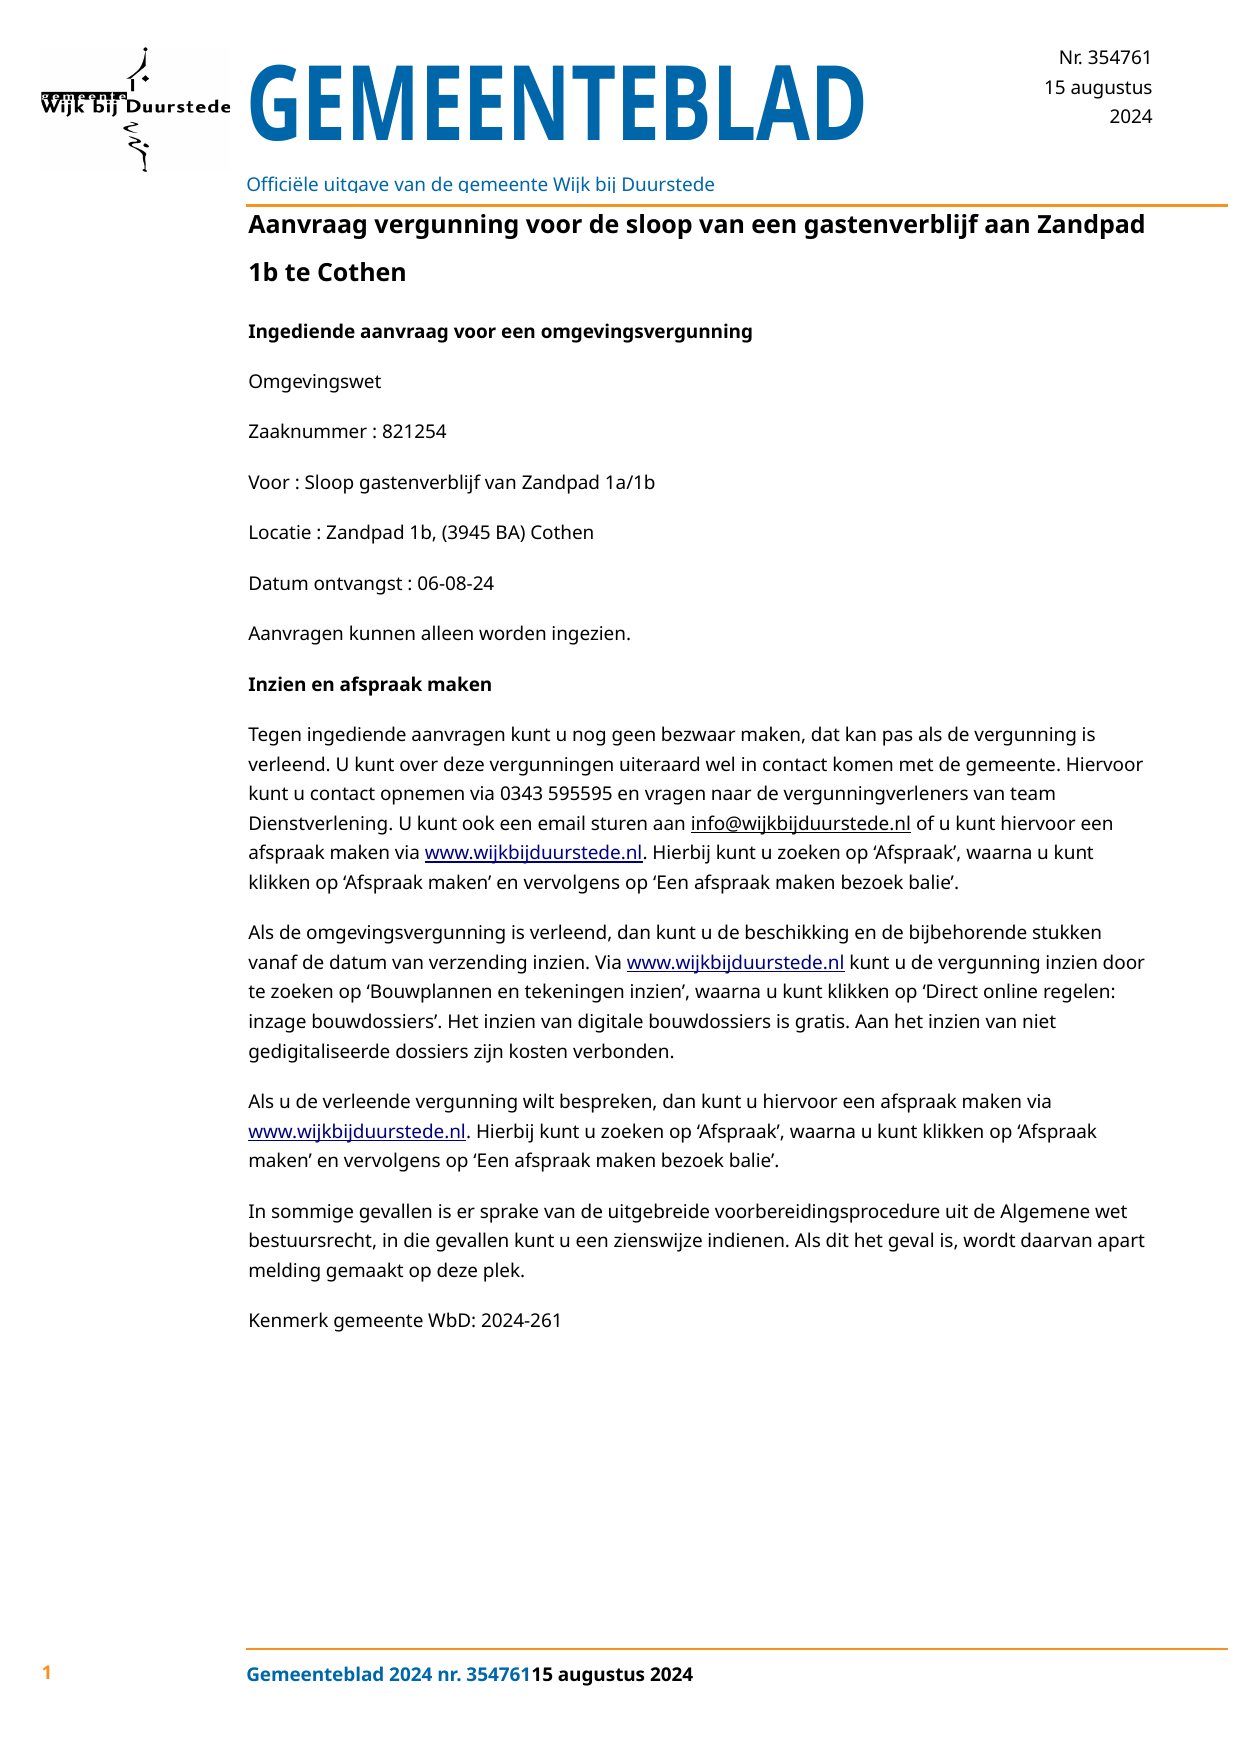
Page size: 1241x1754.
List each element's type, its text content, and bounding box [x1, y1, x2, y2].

text Omgevingswet [248, 368, 1152, 394]
text Aanvragen kunnen alleen worden ingezien. [248, 620, 1152, 646]
text Inzien en afspraak maken [248, 671, 1152, 697]
text Ingediende aanvraag voor een omgevingsvergunning [248, 318, 1152, 344]
text Tegen ingediende aanvragen kunt u nog geen bezwaar maken, dat kan pas als de vergunning is verleend. U kunt over deze vergunningen uiteraard wel in contact komen met de gemeente. Hiervoor kunt u contact opnemen via 0343 595595 en vragen naar de vergunningverleners van team Dienstverlening. U kunt ook een email sturen aan info@wijkbijduurstede.nl of u kunt hiervoor een afspraak maken via www.wijkbijduurstede.nl. Hierbij kunt u zoeken op ‘Afspraak’, waarna u kunt klikken op ‘Afspraak maken’ en vervolgens op ‘Een afspraak maken bezoek balie’. [248, 721, 1152, 895]
text Locatie : Zandpad 1b, (3945 BA) Cothen [248, 519, 1152, 545]
picture [41, 47, 231, 172]
text Datum ontvangst : 06-08-24 [248, 570, 1152, 596]
text Voor : Sloop gastenverblijf van Zandpad 1a/1b [248, 469, 1152, 495]
text Aanvraag vergunning voor de sloop van een gastenverblijf aan Zandpad 1b te Cothen [248, 207, 1152, 288]
text In sommige gevallen is er sprake van de uitgebreide voorbereidingsprocedure uit de Algemene wet bestuursrecht, in die gevallen kunt u een zienswijze indienen. Als dit het geval is, wordt daarvan apart melding gemaakt op deze plek. [248, 1198, 1152, 1283]
text Als de omgevingsvergunning is verleend, dan kunt u de beschikking en de bijbehorende stukken vanaf de datum van verzending inzien. Via www.wijkbijduurstede.nl kunt u de vergunning inzien door te zoeken op ‘Bouwplannen en tekeningen inzien’, waarna u kunt klikken op ‘Direct online regelen: inzage bouwdossiers’. Het inzien van digitale bouwdossiers is gratis. Aan het inzien van niet gedigitaliseerde dossiers zijn kosten verbonden. [248, 919, 1152, 1064]
text Kenmerk gemeente WbD: 2024-261 [248, 1307, 1152, 1333]
text Zaaknummer : 821254 [248, 419, 1152, 444]
text Als u de verleende vergunning wilt bespreken, dan kunt u hiervoor een afspraak maken via www.wijkbijduurstede.nl. Hierbij kunt u zoeken op ‘Afspraak’, waarna u kunt klikken op ‘Afspraak maken’ en vervolgens op ‘Een afspraak maken bezoek balie’. [248, 1088, 1152, 1173]
